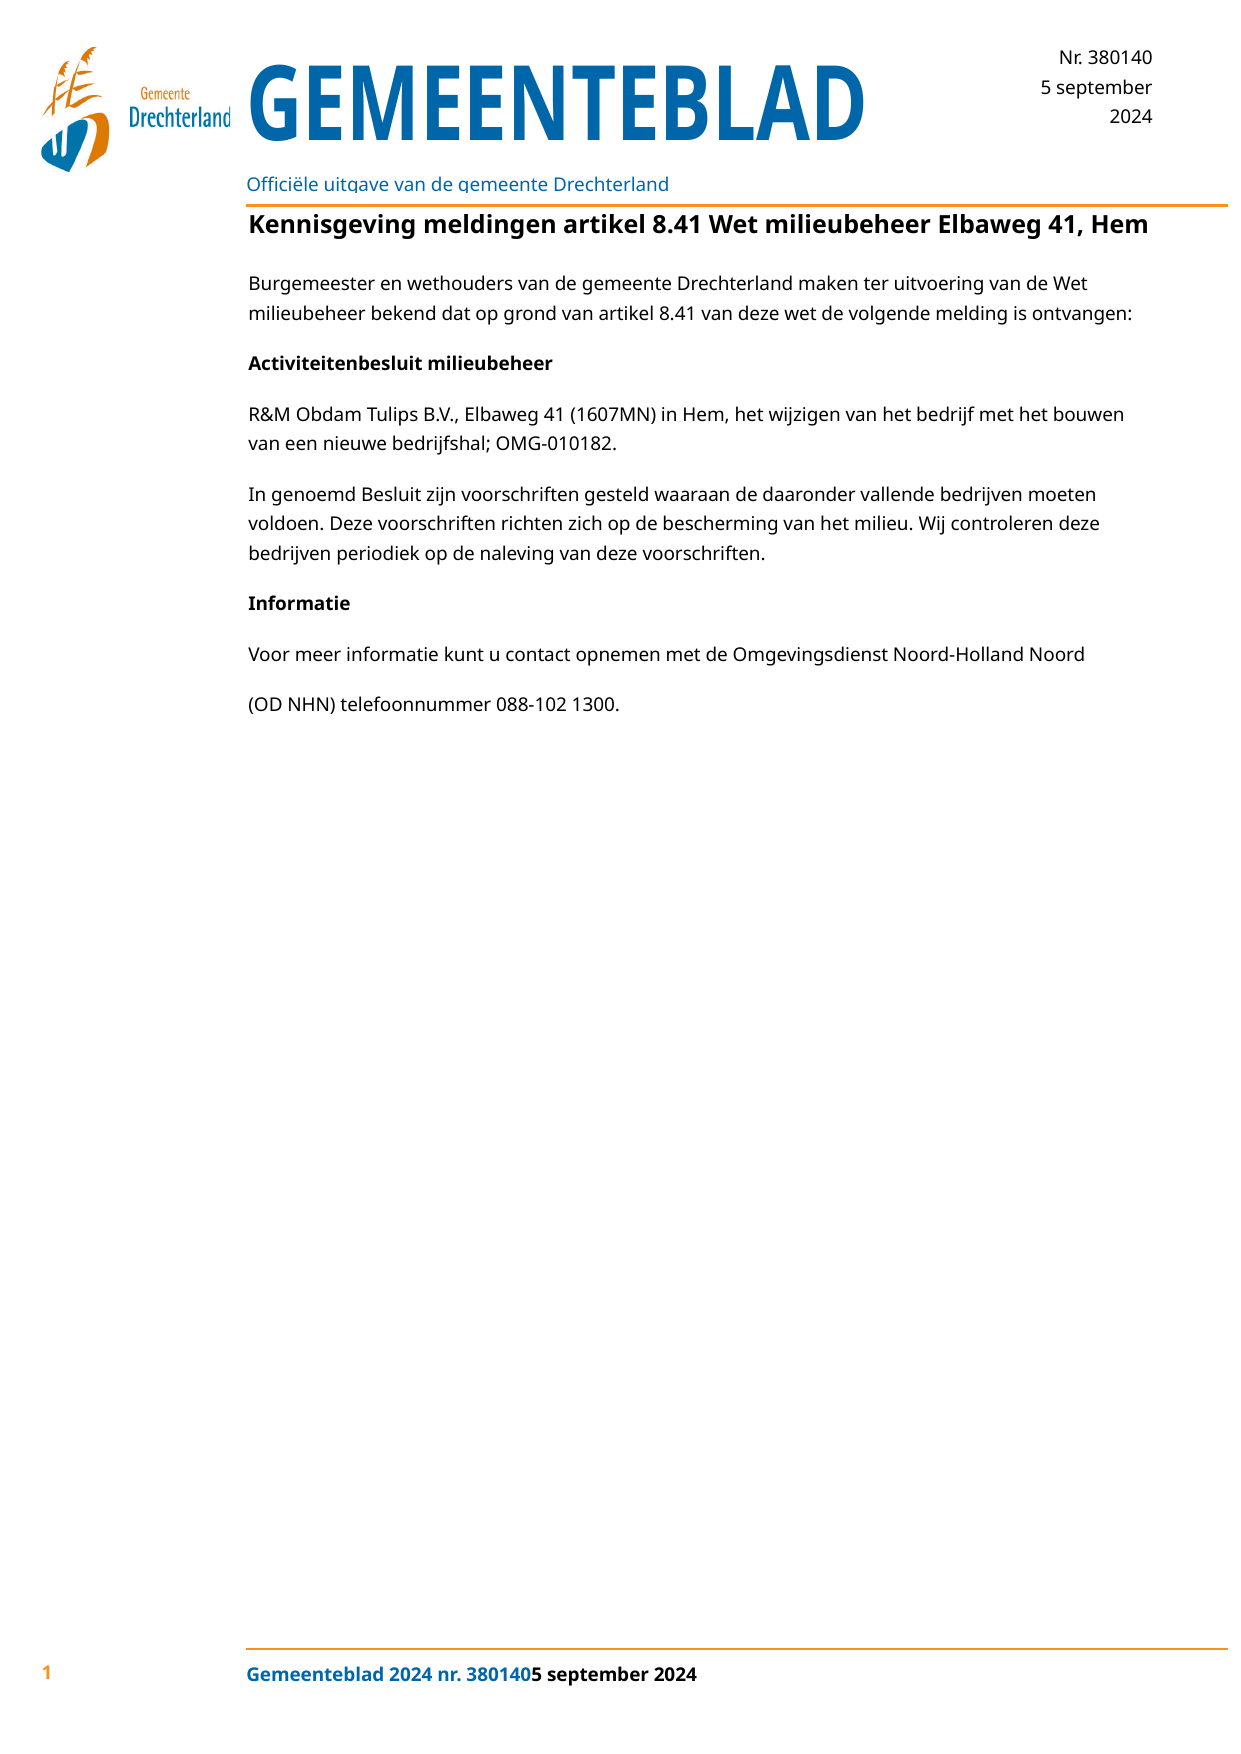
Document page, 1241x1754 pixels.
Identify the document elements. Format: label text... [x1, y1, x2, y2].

text Activiteitenbesluit milieubeheer [248, 350, 1152, 376]
text In genoemd Besluit zijn voorschriften gesteld waaraan de daaronder vallende bedrijven moeten voldoen. Deze voorschriften richten zich op de bescherming van het milieu. Wij controleren deze bedrijven periodiek op de naleving van deze voorschriften. [248, 481, 1152, 566]
text Voor meer informatie kunt u contact opnemen met de Omgevingsdienst Noord-Holland Noord [248, 641, 1152, 666]
text Burgemeester en wethouders van de gemeente Drechterland maken ter uitvoering van de Wet milieubeheer bekend dat op grond van artikel 8.41 van deze wet de volgende melding is ontvangen: [248, 270, 1152, 326]
text (OD NHN) telefoonnummer 088-102 1300. [248, 691, 1152, 717]
text Kennisgeving meldingen artikel 8.41 Wet milieubeheer Elbaweg 41, Hem [248, 207, 1152, 241]
picture [41, 158, 64, 172]
picture [226, 115, 231, 124]
text R&M Obdam Tulips B.V., Elbaweg 41 (1607MN) in Hem, het wijzigen van het bedrijf met het bouwen van een nieuwe bedrijfshal; OMG-010182. [248, 401, 1152, 456]
text Informatie [248, 590, 1152, 616]
picture [41, 47, 231, 172]
